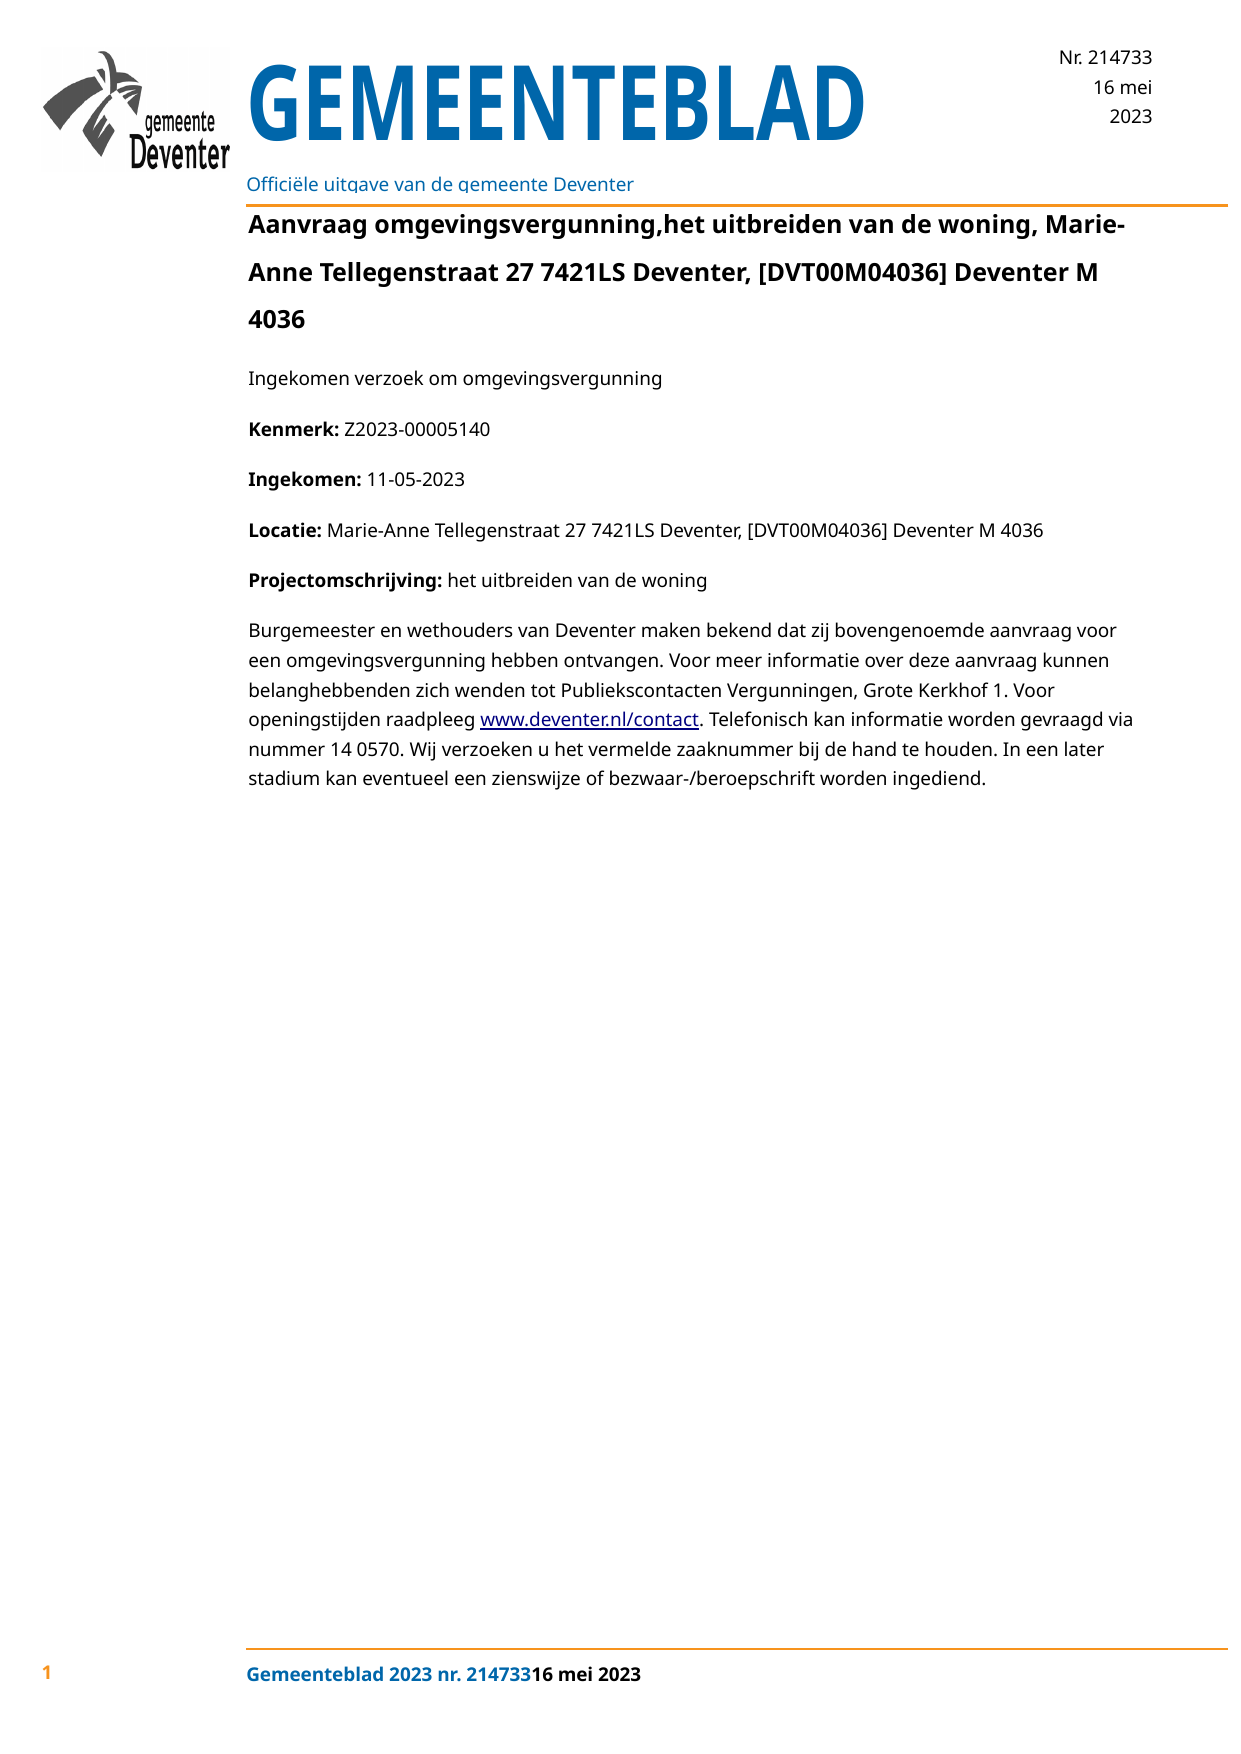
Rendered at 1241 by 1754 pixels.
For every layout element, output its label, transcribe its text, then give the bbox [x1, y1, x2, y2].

text Kenmerk: Z2023-00005140 [248, 416, 1152, 442]
text Ingekomen: 11-05-2023 [248, 466, 1152, 492]
text Ingekomen verzoek om omgevingsvergunning [248, 366, 1152, 391]
text Projectomschrijving: het uitbreiden van de woning [248, 567, 1152, 593]
text Locatie: Marie-Anne Tellegenstraat 27 7421LS Deventer, [DVT00M04036] Deventer M 4036 [248, 517, 1152, 542]
picture [41, 47, 231, 172]
text Aanvraag omgevingsvergunning,het uitbreiden van de woning, Marie-Anne Tellegenstraat 27 7421LS Deventer, [DVT00M04036] Deventer M 4036 [248, 207, 1152, 336]
text Burgemeester en wethouders van Deventer maken bekend dat zij bovengenoemde aanvraag voor een omgevingsvergunning hebben ontvangen. Voor meer informatie over deze aanvraag kunnen belanghebbenden zich wenden tot Publiekscontacten Vergunningen, Grote Kerkhof 1. Voor openingstijden raadpleeg www.deventer.nl/contact. Telefonisch kan informatie worden gevraagd via nummer 14 0570. Wij verzoeken u het vermelde zaaknummer bij de hand te houden. In een later stadium kan eventueel een zienswijze of bezwaar-/beroepschrift worden ingediend. [248, 618, 1152, 791]
